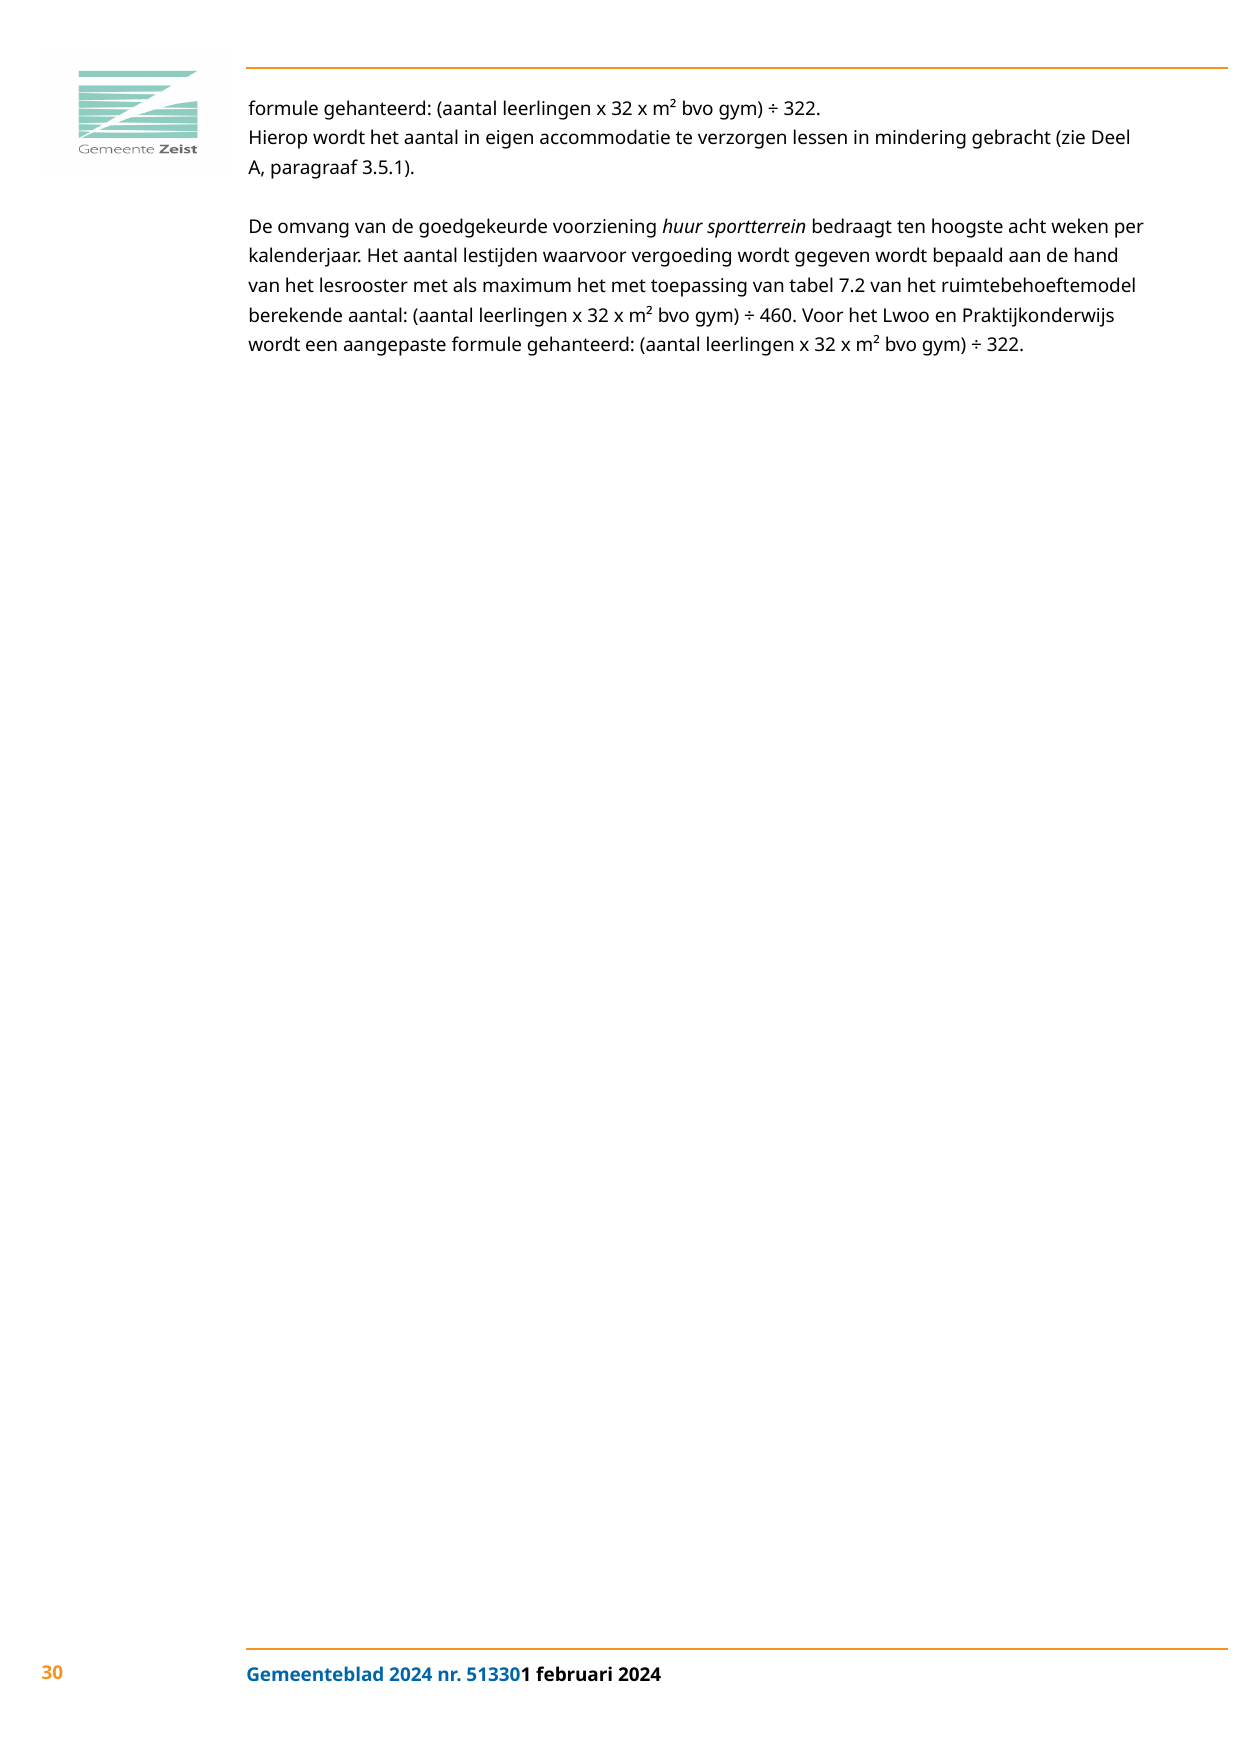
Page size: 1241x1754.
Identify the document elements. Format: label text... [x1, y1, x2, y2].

text Hierop wordt het aantal in eigen accommodatie te verzorgen lessen in mindering gebracht (zie Deel A, paragraaf 3.5.1). [248, 124, 1152, 180]
text De omvang van de goedgekeurde voorziening huur sportterrein bedraagt ten hoogste acht weken per kalenderjaar. Het aantal lestijden waarvoor vergoeding wordt gegeven wordt bepaald aan de hand van het lesrooster met als maximum het met toepassing van tabel 7.2 van het ruimtebehoeftemodel berekende aantal: (aantal leerlingen x 32 x m² bvo gym) ÷ 460. Voor het Lwoo en Praktijkonderwijs wordt een aangepaste formule gehanteerd: (aantal leerlingen x 32 x m² bvo gym) ÷ 322. [248, 213, 1152, 357]
text formule gehanteerd: (aantal leerlingen x 32 x m² bvo gym) ÷ 322. [248, 95, 1152, 121]
picture [41, 47, 231, 172]
